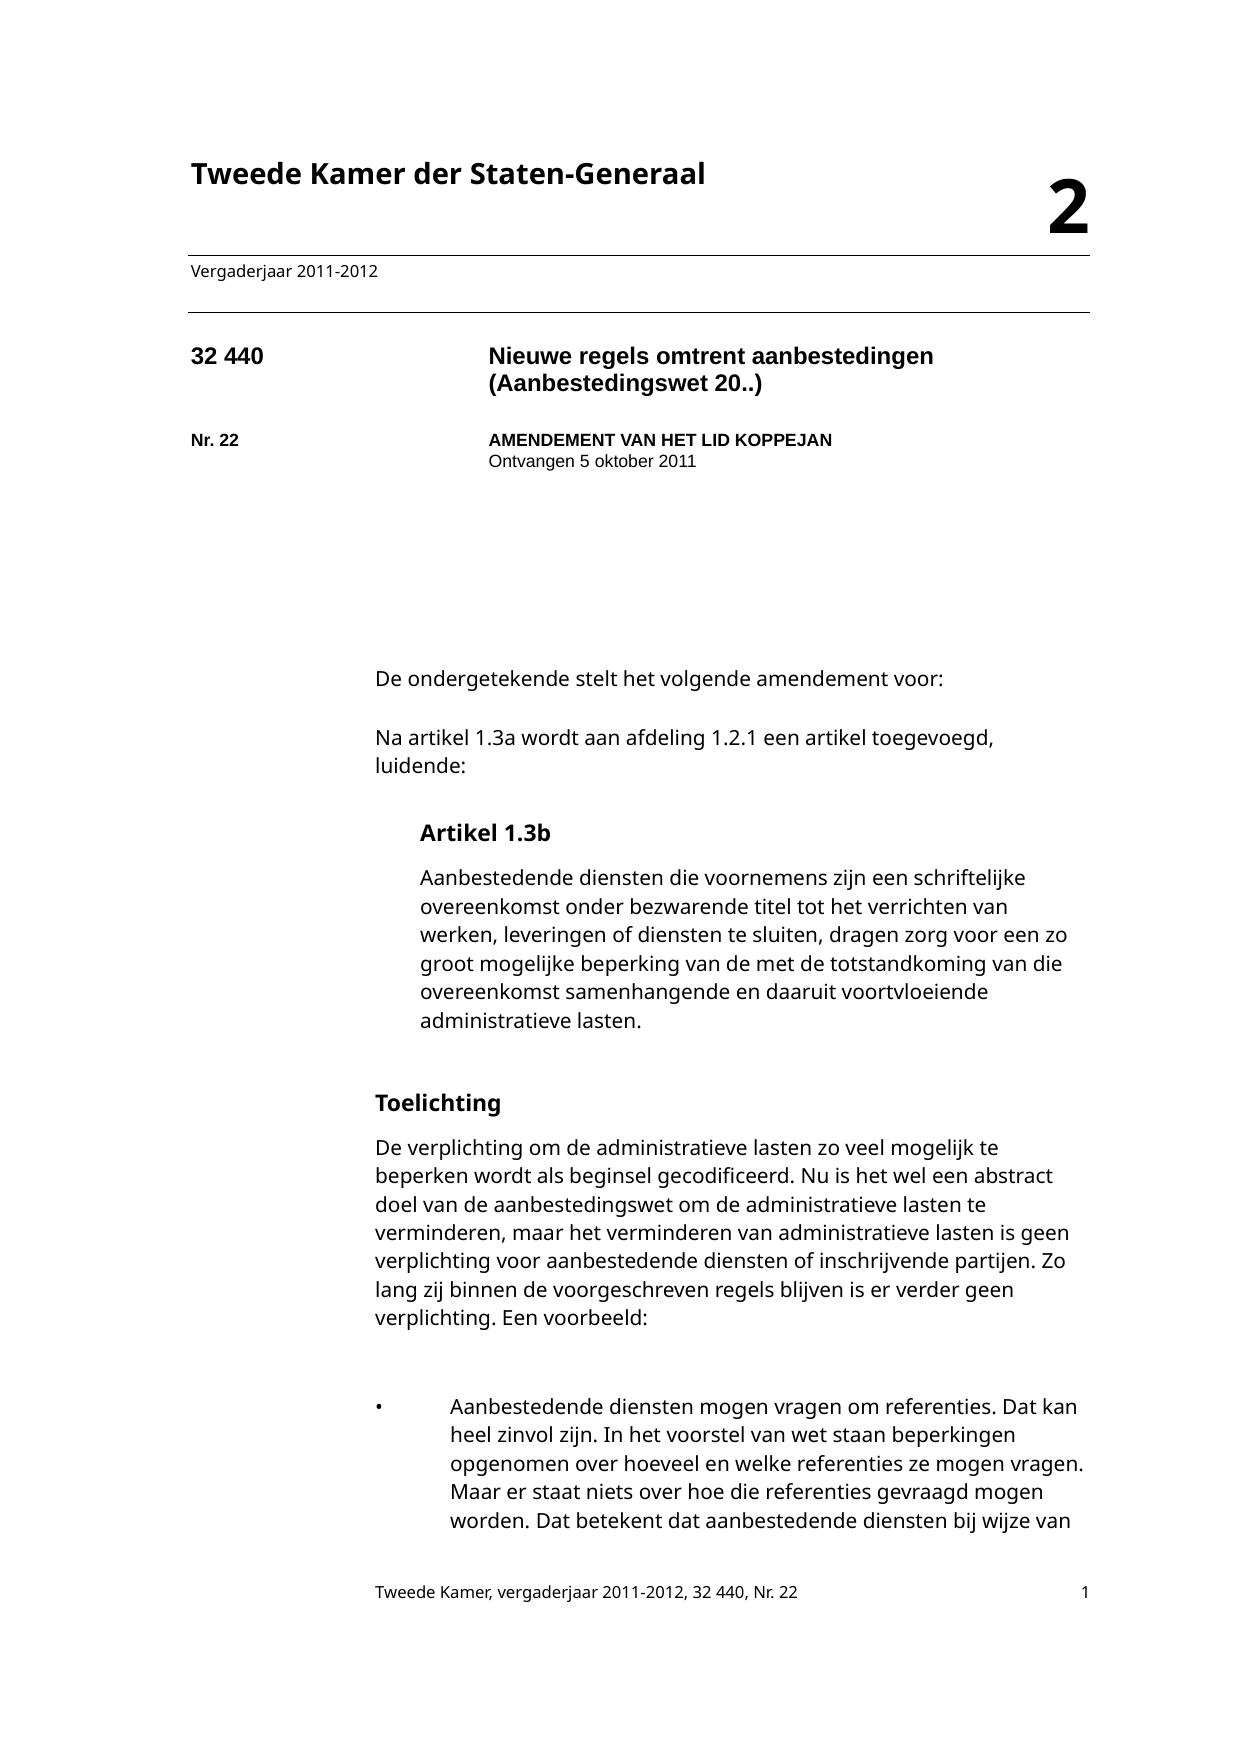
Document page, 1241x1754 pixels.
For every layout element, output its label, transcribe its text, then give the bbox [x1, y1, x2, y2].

table_cell [188, 313, 485, 339]
table_cell Nr. 22 [188, 427, 485, 546]
text Aanbestedende diensten die voornemens zijn een schriftelijke overeenkomst onder bezwarende titel tot het verrichten van werken, leveringen of diensten te sluiten, dragen zorg voor een zo groot mogelijke beperking van de met de totstandkoming van die overeenkomst samenhangende en daaruit voortvloeiende administratieve lasten. [420, 863, 1090, 1034]
text De verplichting om de administratieve lasten zo veel mogelijk te beperken wordt als beginsel gecodificeerd. Nu is het wel een abstract doel van de aanbestedingswet om de administratieve lasten te verminderen, maar het verminderen van administratieve lasten is geen verplichting voor aanbestedende diensten of inschrijvende partijen. Zo lang zij binnen de voorgeschreven regels blijven is er verder geen verplichting. Een voorbeeld: [375, 1133, 1090, 1332]
table_header 2 [910, 150, 1090, 255]
table_cell [485, 256, 1090, 312]
table_cell 32 440 [188, 339, 485, 427]
table_cell [485, 313, 1090, 339]
list Aanbestedende diensten mogen vragen om referenties. Dat kan heel zinvol zijn. In het voorstel van wet staan beperkingen opgenomen over hoeveel en welke referenties ze mogen vragen. Maar er staat niets over hoe die referenties gevraagd mogen worden. Dat betekent dat aanbestedende diensten bij wijze van [375, 1392, 1090, 1534]
table_header Tweede Kamer der Staten-Generaal [188, 150, 909, 255]
text Na artikel 1.3a wordt aan afdeling 1.2.1 een artikel toegevoegd, luidende: [375, 723, 1090, 780]
subtitle Toelichting [375, 1087, 1090, 1118]
table_cell Vergaderjaar 2011-2012 [188, 256, 485, 312]
text De ondergetekende stelt het volgende amendement voor: [375, 664, 1090, 693]
subtitle Artikel 1.3b [420, 817, 1090, 848]
table_cell Nieuwe regels omtrent aanbestedingen (Aanbestedingswet 20..) [485, 339, 1090, 427]
table_cell AMENDEMENT VAN HET LID KOPPEJAN Ontvangen 5 oktober 2011 [485, 427, 1090, 546]
